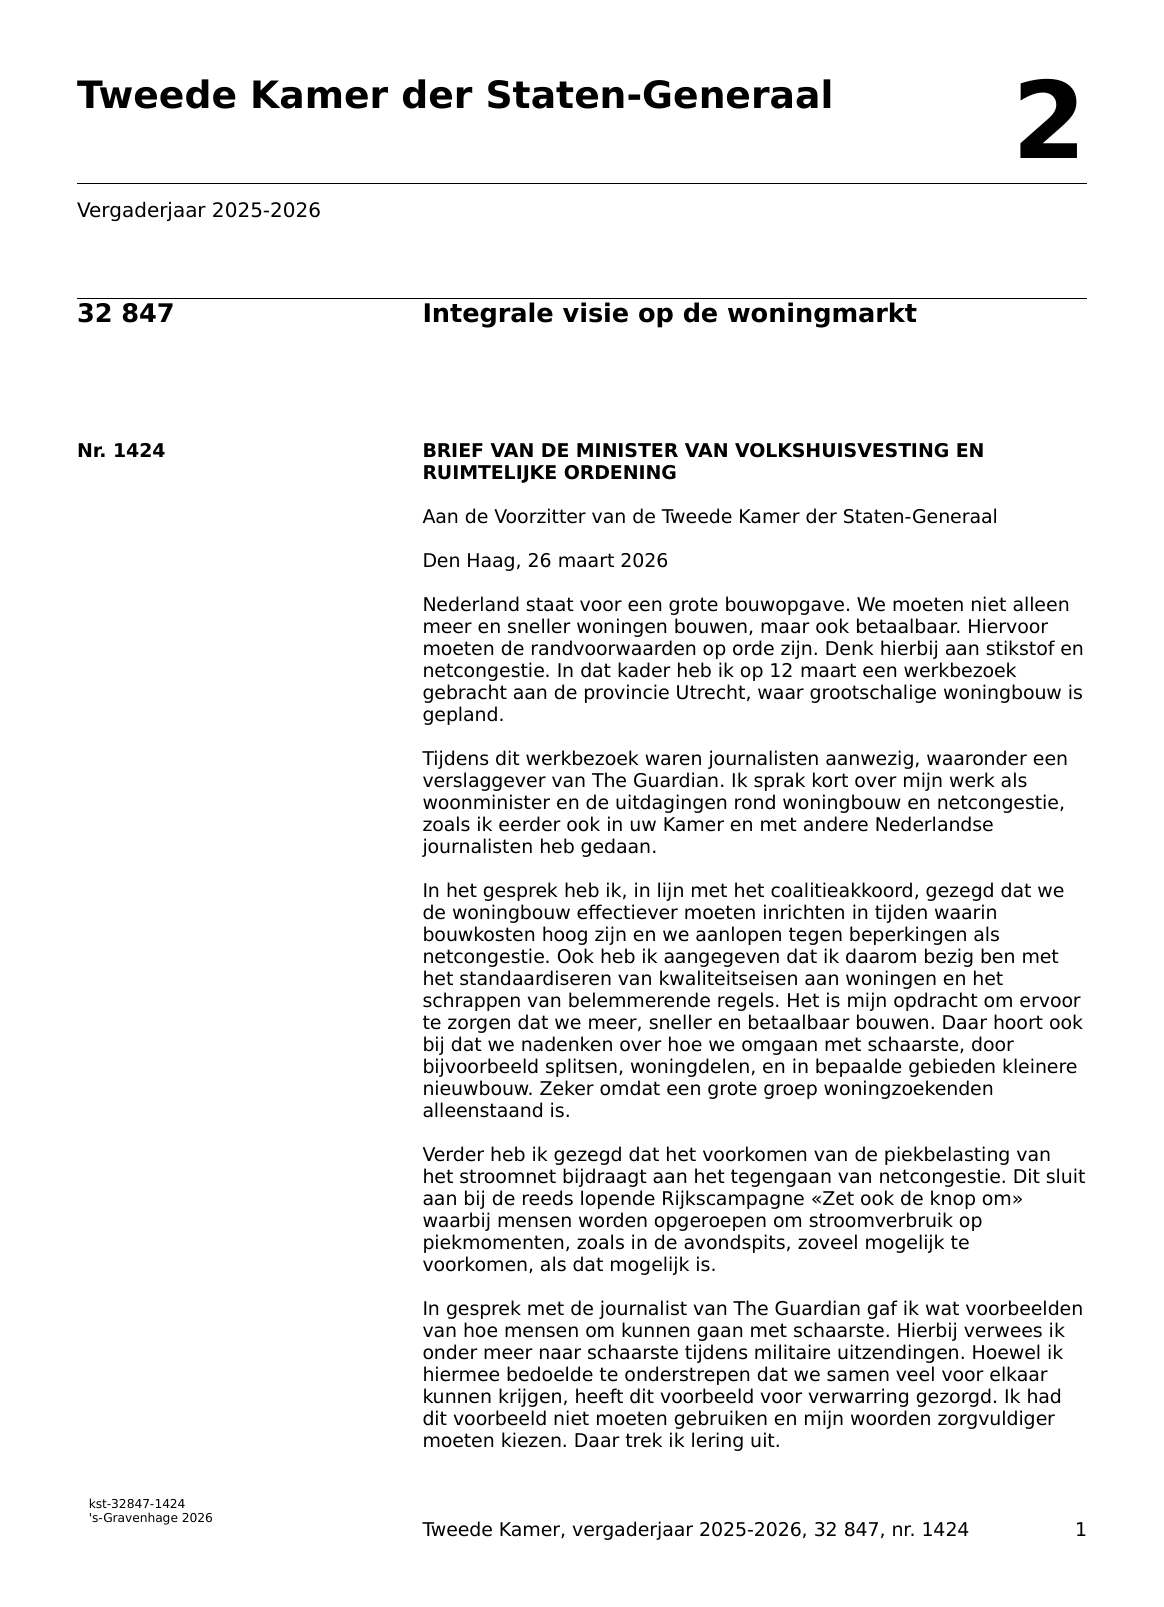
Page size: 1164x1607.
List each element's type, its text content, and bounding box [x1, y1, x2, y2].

text In het gesprek heb ik, in lijn met het coalitieakkoord, gezegd dat we de woningbouw effectiever moeten inrichten in tijden waarin bouwkosten hoog zijn en we aanlopen tegen beperkingen als netcongestie. Ook heb ik aangegeven dat ik daarom bezig ben met het standaardiseren van kwaliteitseisen aan woningen en het schrappen van belemmerende regels. Het is mijn opdracht om ervoor te zorgen dat we meer, sneller en betaalbaar bouwen. Daar hoort ook bij dat we nadenken over hoe we omgaan met schaarste, door bijvoorbeeld splitsen, woningdelen, en in bepaalde gebieden kleinere nieuwbouw. Zeker omdat een grote groep woningzoekenden alleenstaand is. [422, 880, 1087, 1122]
text Tijdens dit werkbezoek waren journalisten aanwezig, waaronder een verslaggever van The Guardian. Ik sprak kort over mijn werk als woonminister en de uitdagingen rond woningbouw en netcongestie, zoals ik eerder ook in uw Kamer en met andere Nederlandse journalisten heb gedaan. [422, 748, 1087, 858]
table_header Tweede Kamer der Staten-Generaal [77, 59, 886, 183]
subtitle 32 847 Integrale visie op de woningmarkt [77, 299, 1087, 329]
table_header 2 [886, 59, 1087, 183]
text Den Haag, 26 maart 2026 [422, 550, 1087, 572]
text In gesprek met de journalist van The Guardian gaf ik wat voorbeelden van hoe mensen om kunnen gaan met schaarste. Hierbij verwees ik onder meer naar schaarste tijdens militaire uitzendingen. Hoewel ik hiermee bedoelde te onderstrepen dat we samen veel voor elkaar kunnen krijgen, heeft dit voorbeeld voor verwarring gezorgd. Ik had dit voorbeeld niet moeten gebruiken en mijn woorden zorgvuldiger moeten kiezen. Daar trek ik lering uit. [422, 1298, 1087, 1452]
text Verder heb ik gezegd dat het voorkomen van de piekbelasting van het stroomnet bijdraagt aan het tegengaan van netcongestie. Dit sluit aan bij de reeds lopende Rijkscampagne «Zet ook de knop om» waarbij mensen worden opgeroepen om stroomverbruik op piekmomenten, zoals in de avondspits, zoveel mogelijk te voorkomen, als dat mogelijk is. [422, 1144, 1087, 1276]
text kst-32847-1424 [88, 1497, 323, 1511]
text Nederland staat voor een grote bouwopgave. We moeten niet alleen meer en sneller woningen bouwen, maar ook betaalbaar. Hiervoor moeten de randvoorwaarden op orde zijn. Denk hierbij aan stikstof en netcongestie. In dat kader heb ik op 12 maart een werkbezoek gebracht aan de provincie Utrecht, waar grootschalige woningbouw is gepland. [422, 594, 1087, 726]
text Aan de Voorzitter van de Tweede Kamer der Staten-Generaal [422, 506, 1087, 528]
text 's-Gravenhage 2026 [88, 1511, 323, 1525]
table_cell Vergaderjaar 2025-2026 [77, 184, 1087, 298]
subtitle Nr. 1424 BRIEF VAN DE MINISTER VAN VOLKSHUISVESTING EN RUIMTELIJKE ORDENING [77, 440, 1087, 484]
